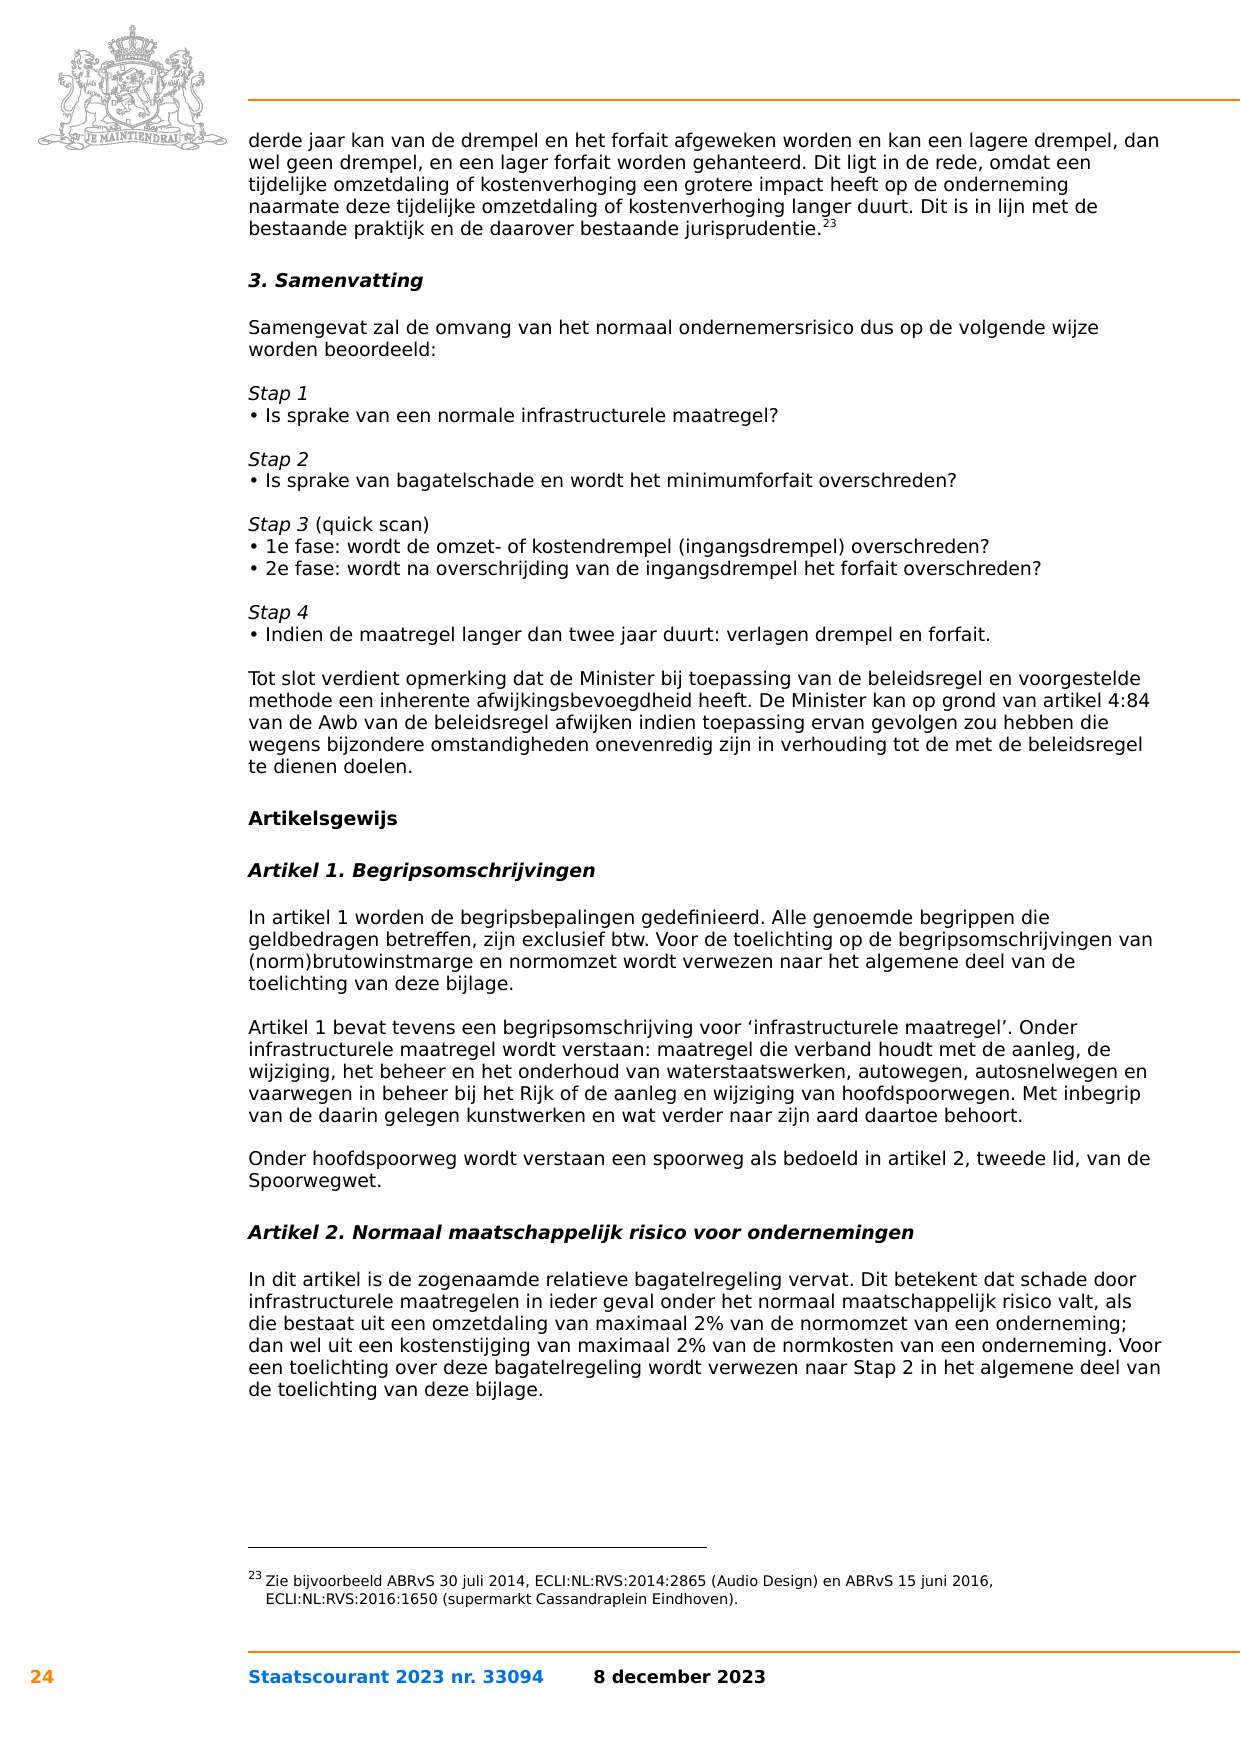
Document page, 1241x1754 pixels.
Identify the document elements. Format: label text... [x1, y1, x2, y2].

text • Is sprake van een normale infrastructurele maatregel? [248, 404, 1163, 427]
text Tot slot verdient opmerking dat de Minister bij toepassing van de beleidsregel en voorgestelde methode een inherente afwijkingsbevoegdheid heeft. De Minister kan op grond van artikel 4:84 van de Awb van de beleidsregel afwijken indien toepassing ervan gevolgen zou hebben die wegens bijzondere omstandigheden onevenredig zijn in verhouding tot de met de beleidsregel te dienen doelen. [248, 668, 1163, 778]
text Stap 2 [248, 448, 1163, 470]
text derde jaar kan van de drempel en het forfait afgeweken worden en kan een lagere drempel, dan wel geen drempel, en een lager forfait worden gehanteerd. Dit ligt in de rede, omdat een tijdelijke omzetdaling of kostenverhoging een grotere impact heeft op de onderneming naarmate deze tijdelijke omzetdaling of kostenverhoging langer duurt. Dit is in lijn met de bestaande praktijk en de daarover bestaande jurisprudentie. [248, 130, 1163, 240]
subtitle Artikel 2. Normaal maatschappelijk risico voor ondernemingen [248, 1222, 1163, 1244]
text Onder hoofdspoorweg wordt verstaan een spoorweg als bedoeld in artikel 2, tweede lid, van de Spoorwegwet. [248, 1148, 1163, 1192]
text Samengevat zal de omvang van het normaal ondernemersrisico dus op de volgende wijze worden beoordeeld: [248, 317, 1163, 361]
text • 1e fase: wordt de omzet- of kostendrempel (ingangsdrempel) overschreden? [248, 536, 1163, 558]
text • 2e fase: wordt na overschrijding van de ingangsdrempel het forfait overschreden? [248, 558, 1163, 580]
subtitle 3. Samenvatting [248, 270, 1163, 292]
text Stap 3 (quick scan) [248, 514, 1163, 536]
text Stap 4 [248, 602, 1163, 624]
subtitle Artikelsgewijs [248, 808, 1163, 830]
picture [38, 25, 227, 150]
text Zie bijvoorbeeld ABRvS 30 juli 2014, ECLI:NL:RVS:2014:2865 (Audio Design) en ABRvS 15 juni 2016, ECLI:NL:RVS:2016:1650 (supermarkt Cassandraplein Eindhoven). [248, 1569, 1163, 1608]
text In artikel 1 worden de begripsbepalingen gedefinieerd. Alle genoemde begrippen die geldbedragen betreffen, zijn exclusief btw. Voor de toelichting op de begripsomschrijvingen van (norm)brutowinstmarge en normomzet wordt verwezen naar het algemene deel van de toelichting van deze bijlage. [248, 907, 1163, 995]
text • Is sprake van bagatelschade en wordt het minimumforfait overschreden? [248, 470, 1163, 492]
text In dit artikel is de zogenaamde relatieve bagatelregeling vervat. Dit betekent dat schade door infrastructurele maatregelen in ieder geval onder het normaal maatschappelijk risico valt, als die bestaat uit een omzetdaling van maximaal 2% van de normomzet van een onderneming; dan wel uit een kostenstijging van maximaal 2% van de normkosten van een onderneming. Voor een toelichting over deze bagatelregeling wordt verwezen naar Stap 2 in het algemene deel van de toelichting van deze bijlage. [248, 1269, 1163, 1401]
text Stap 1 [248, 383, 1163, 404]
text • Indien de maatregel langer dan twee jaar duurt: verlagen drempel en forfait. [248, 624, 1163, 646]
text Artikel 1 bevat tevens een begripsomschrijving voor ‘infrastructurele maatregel’. Onder infrastructurele maatregel wordt verstaan: maatregel die verband houdt met de aanleg, de wijziging, het beheer en het onderhoud van waterstaatswerken, autowegen, autosnelwegen en vaarwegen in beheer bij het Rijk of de aanleg en wijziging van hoofdspoorwegen. Met inbegrip van de daarin gelegen kunstwerken en wat verder naar zijn aard daartoe behoort. [248, 1017, 1163, 1126]
subtitle Artikel 1. Begripsomschrijvingen [248, 860, 1163, 882]
